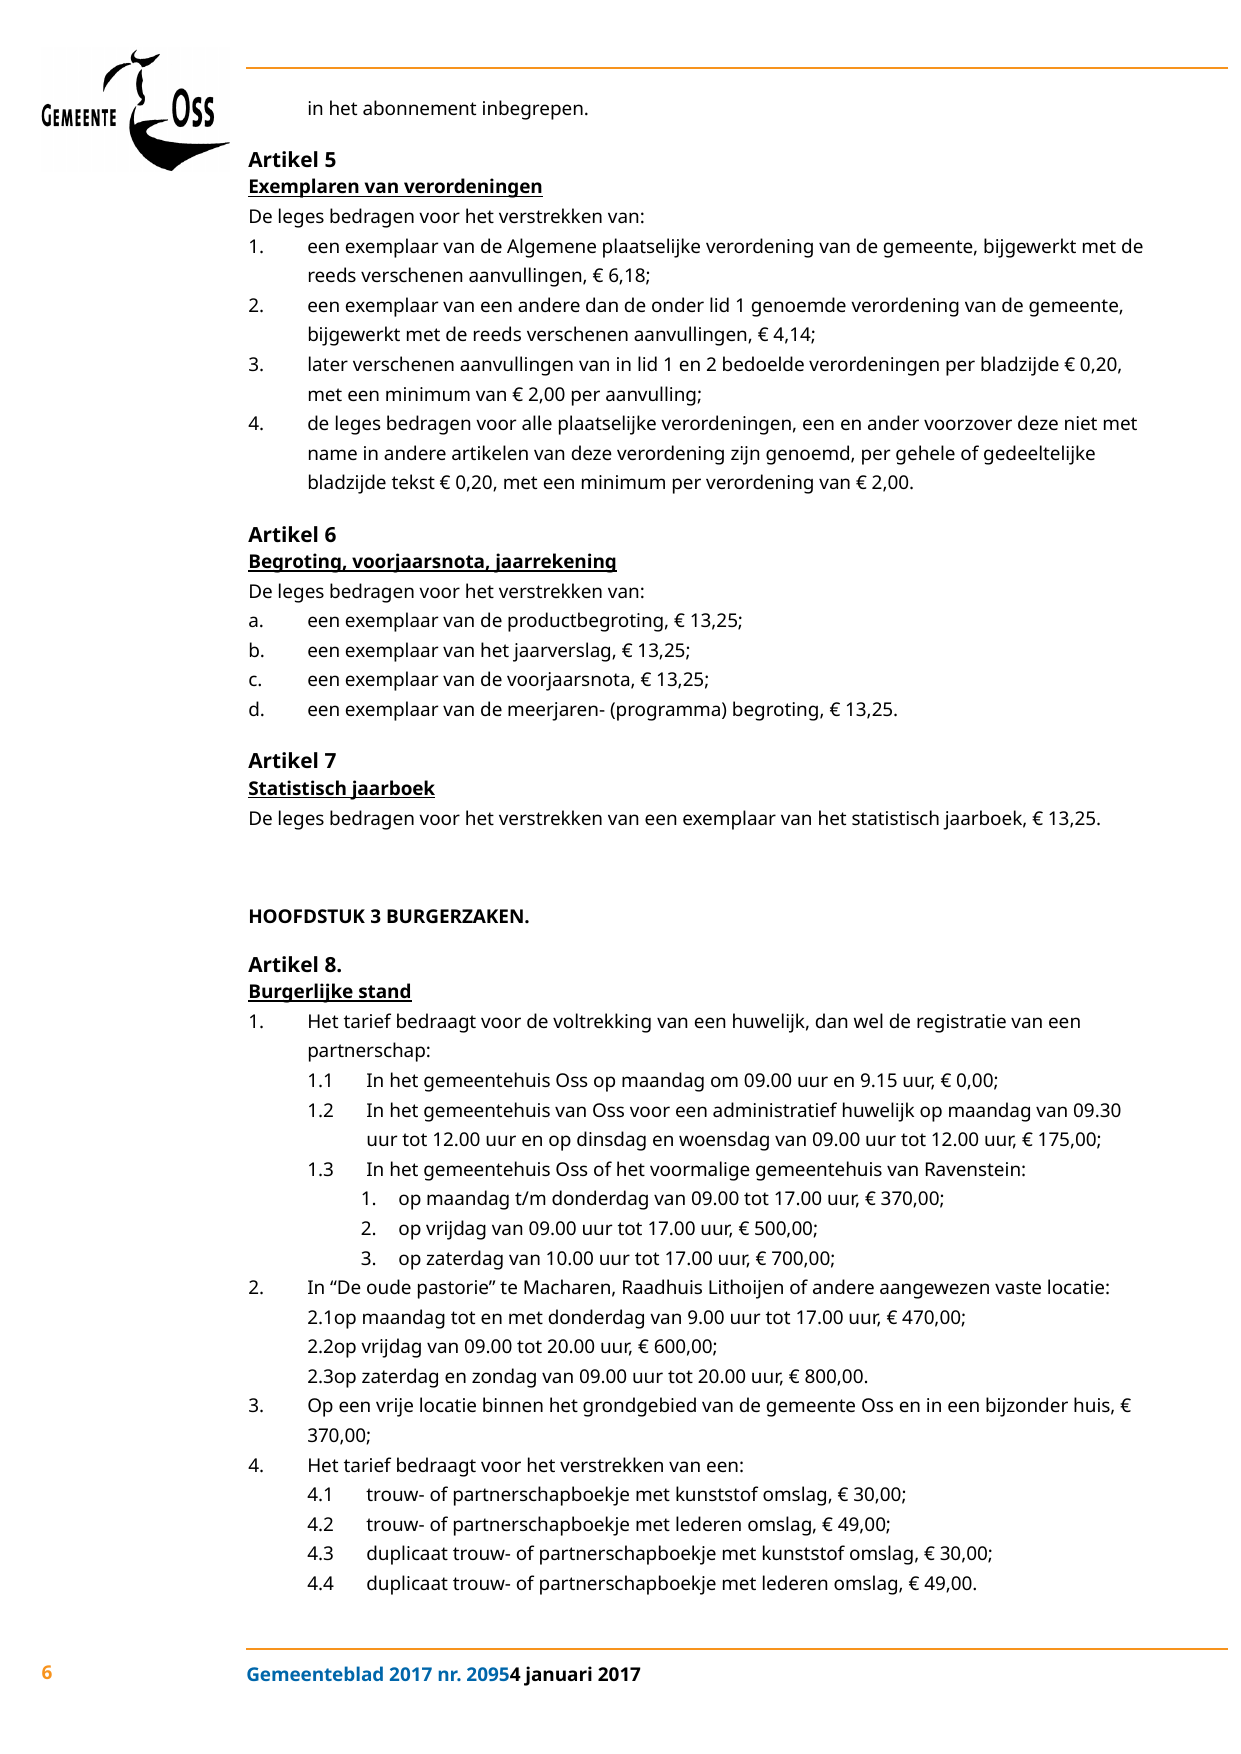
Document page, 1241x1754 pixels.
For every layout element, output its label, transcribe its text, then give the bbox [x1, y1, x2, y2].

text De leges bedragen voor het verstrekken van een exemplaar van het statistisch jaarboek, € 13,25. [248, 805, 1152, 830]
text HOOFDSTUK 3 BURGERZAKEN. [248, 901, 1152, 929]
list In het gemeentehuis van Oss voor een administratief huwelijk op maandag van 09.30 uur tot 12.00 uur en op dinsdag en woensdag van 09.00 uur tot 12.00 uur, € 175,00; [307, 1097, 1152, 1152]
text Artikel 6 [248, 520, 1152, 548]
picture [41, 47, 231, 172]
list 2.3op zaterdag en zondag van 09.00 uur tot 20.00 uur, € 800,00. [248, 1363, 1152, 1389]
list in het abonnement inbegrepen. [248, 95, 1152, 121]
text Statistisch jaarboek [248, 775, 1152, 801]
list op zaterdag van 10.00 uur tot 17.00 uur, € 700,00; [361, 1245, 1152, 1270]
text De leges bedragen voor het verstrekken van: [248, 203, 1152, 229]
list In het gemeentehuis Oss of het voormalige gemeentehuis van Ravenstein: [307, 1156, 1152, 1182]
text Artikel 8. [248, 950, 1152, 978]
list op vrijdag van 09.00 uur tot 17.00 uur, € 500,00; [361, 1215, 1152, 1241]
list trouw- of partnerschapboekje met lederen omslag, € 49,00; [307, 1511, 1152, 1537]
text Burgerlijke stand [248, 978, 1152, 1004]
text De leges bedragen voor het verstrekken van: [248, 578, 1152, 604]
list Op een vrije locatie binnen het grondgebied van de gemeente Oss en in een bijzonder huis, € 370,00; [248, 1393, 1152, 1448]
list een exemplaar van de Algemene plaatselijke verordening van de gemeente, bijgewerkt met de reeds verschenen aanvullingen, € 6,18; [248, 233, 1152, 288]
list een exemplaar van een andere dan de onder lid 1 genoemde verordening van de gemeente, bijgewerkt met de reeds verschenen aanvullingen, € 4,14; [248, 292, 1152, 347]
text Exemplaren van verordeningen [248, 174, 1152, 199]
text Artikel 7 [248, 747, 1152, 775]
list een exemplaar van de voorjaarsnota, € 13,25; [248, 667, 1152, 692]
list een exemplaar van het jaarverslag, € 13,25; [248, 637, 1152, 663]
list later verschenen aanvullingen van in lid 1 en 2 bedoelde verordeningen per bladzijde € 0,20, met een minimum van € 2,00 per aanvulling; [248, 351, 1152, 406]
list Het tarief bedraagt voor het verstrekken van een: [248, 1452, 1152, 1477]
list duplicaat trouw- of partnerschapboekje met lederen omslag, € 49,00. [307, 1570, 1152, 1596]
list trouw- of partnerschapboekje met kunststof omslag, € 30,00; [307, 1481, 1152, 1507]
list een exemplaar van de productbegroting, € 13,25; [248, 607, 1152, 633]
text Artikel 5 [248, 145, 1152, 174]
list 2.2op vrijdag van 09.00 tot 20.00 uur, € 600,00; [248, 1333, 1152, 1359]
list In “De oude pastorie” te Macharen, Raadhuis Lithoijen of andere aangewezen vaste locatie: [248, 1274, 1152, 1300]
list de leges bedragen voor alle plaatselijke verordeningen, een en ander voorzover deze niet met name in andere artikelen van deze verordening zijn genoemd, per gehele of gedeeltelijke bladzijde tekst € 0,20, met een minimum per verordening van € 2,00. [248, 410, 1152, 495]
list op maandag t/m donderdag van 09.00 tot 17.00 uur, € 370,00; [361, 1186, 1152, 1211]
text Begroting, voorjaarsnota, jaarrekening [248, 548, 1152, 574]
list Het tarief bedraagt voor de voltrekking van een huwelijk, dan wel de registratie van een partnerschap: [248, 1008, 1152, 1063]
list In het gemeentehuis Oss op maandag om 09.00 uur en 9.15 uur, € 0,00; [307, 1067, 1152, 1093]
list 2.1op maandag tot en met donderdag van 9.00 uur tot 17.00 uur, € 470,00; [248, 1304, 1152, 1329]
list duplicaat trouw- of partnerschapboekje met kunststof omslag, € 30,00; [307, 1541, 1152, 1566]
list een exemplaar van de meerjaren- (programma) begroting, € 13,25. [248, 696, 1152, 722]
